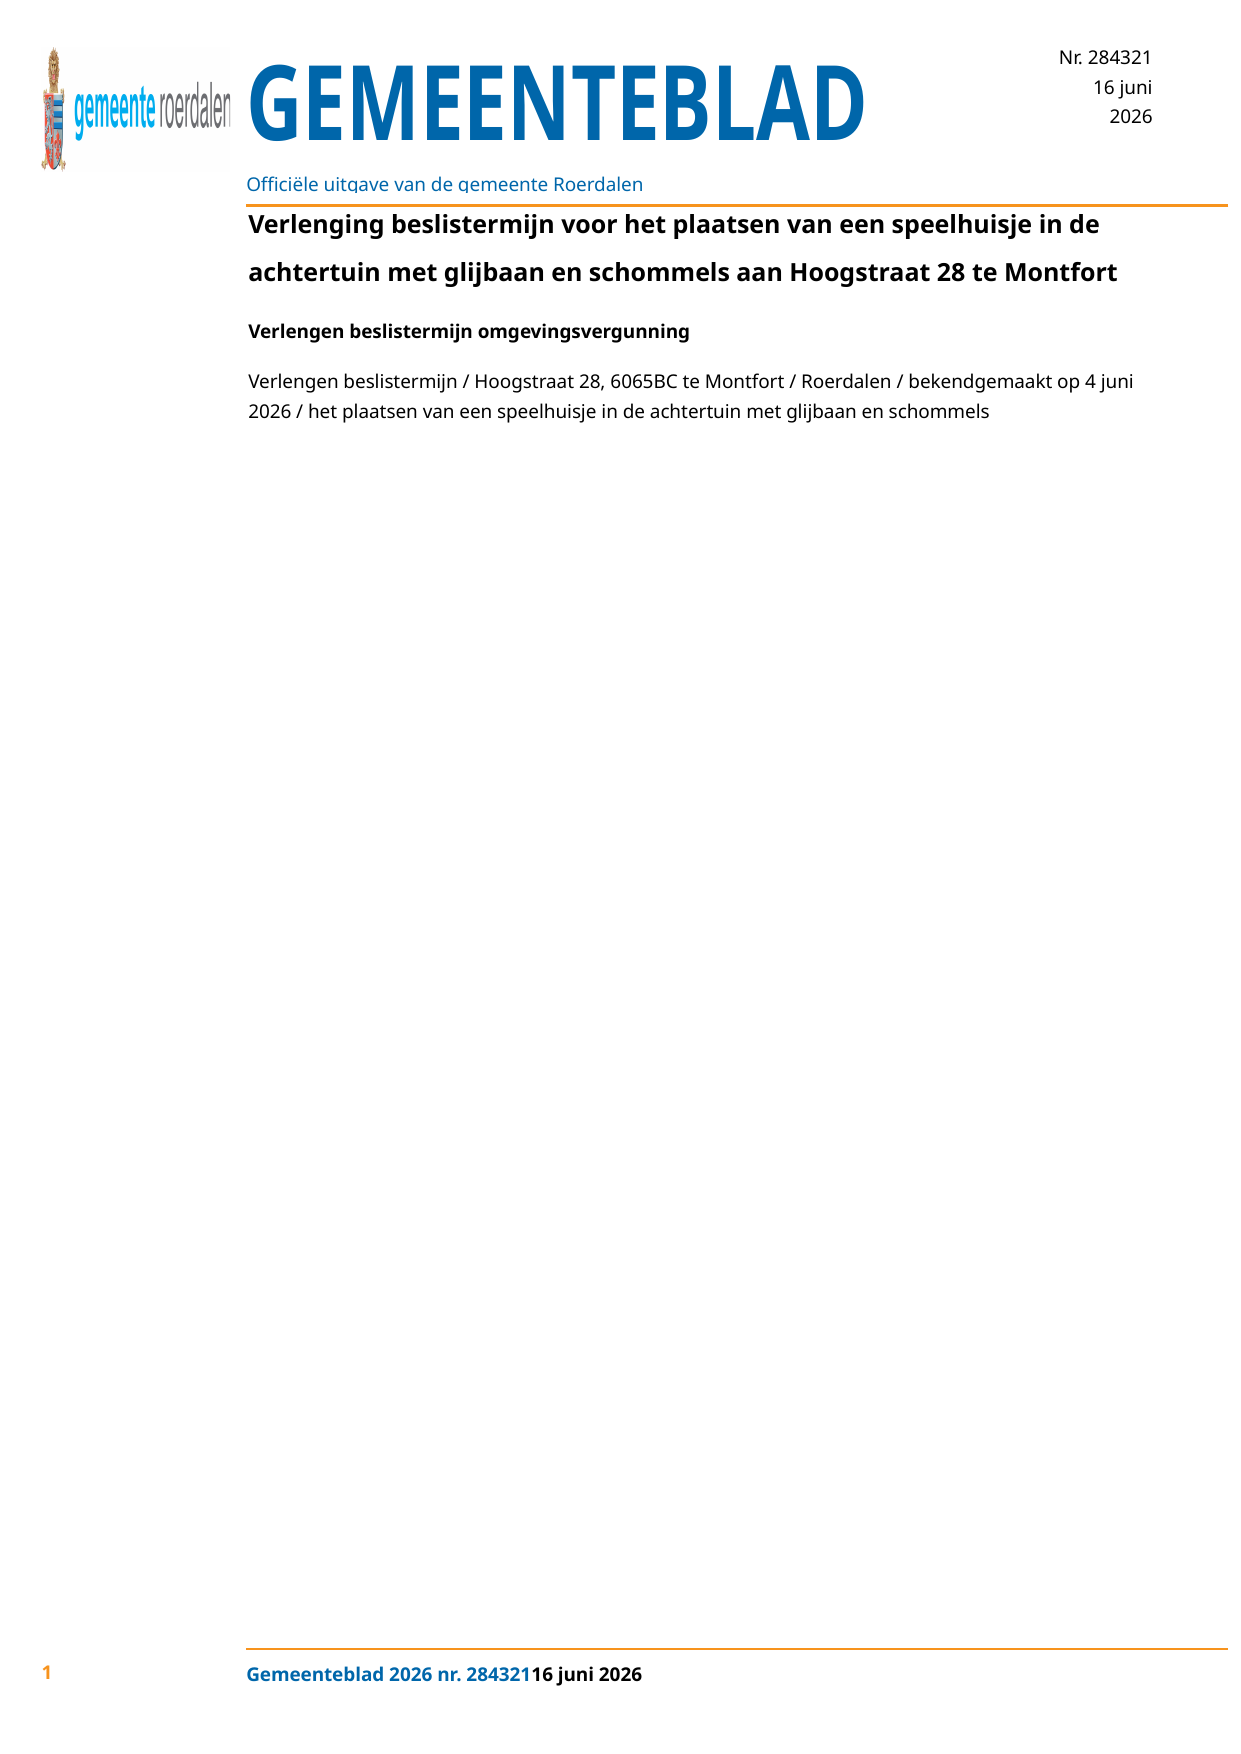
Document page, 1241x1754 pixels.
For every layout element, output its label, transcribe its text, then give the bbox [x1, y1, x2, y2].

text Verlengen beslistermijn / Hoogstraat 28, 6065BC te Montfort / Roerdalen / bekendgemaakt op 4 juni 2026 / het plaatsen van een speelhuisje in de achtertuin met glijbaan en schommels [248, 368, 1152, 424]
text Verlenging beslistermijn voor het plaatsen van een speelhuisje in de achtertuin met glijbaan en schommels aan Hoogstraat 28 te Montfort [248, 207, 1152, 288]
picture [41, 47, 231, 172]
text Verlengen beslistermijn omgevingsvergunning [248, 318, 1152, 344]
